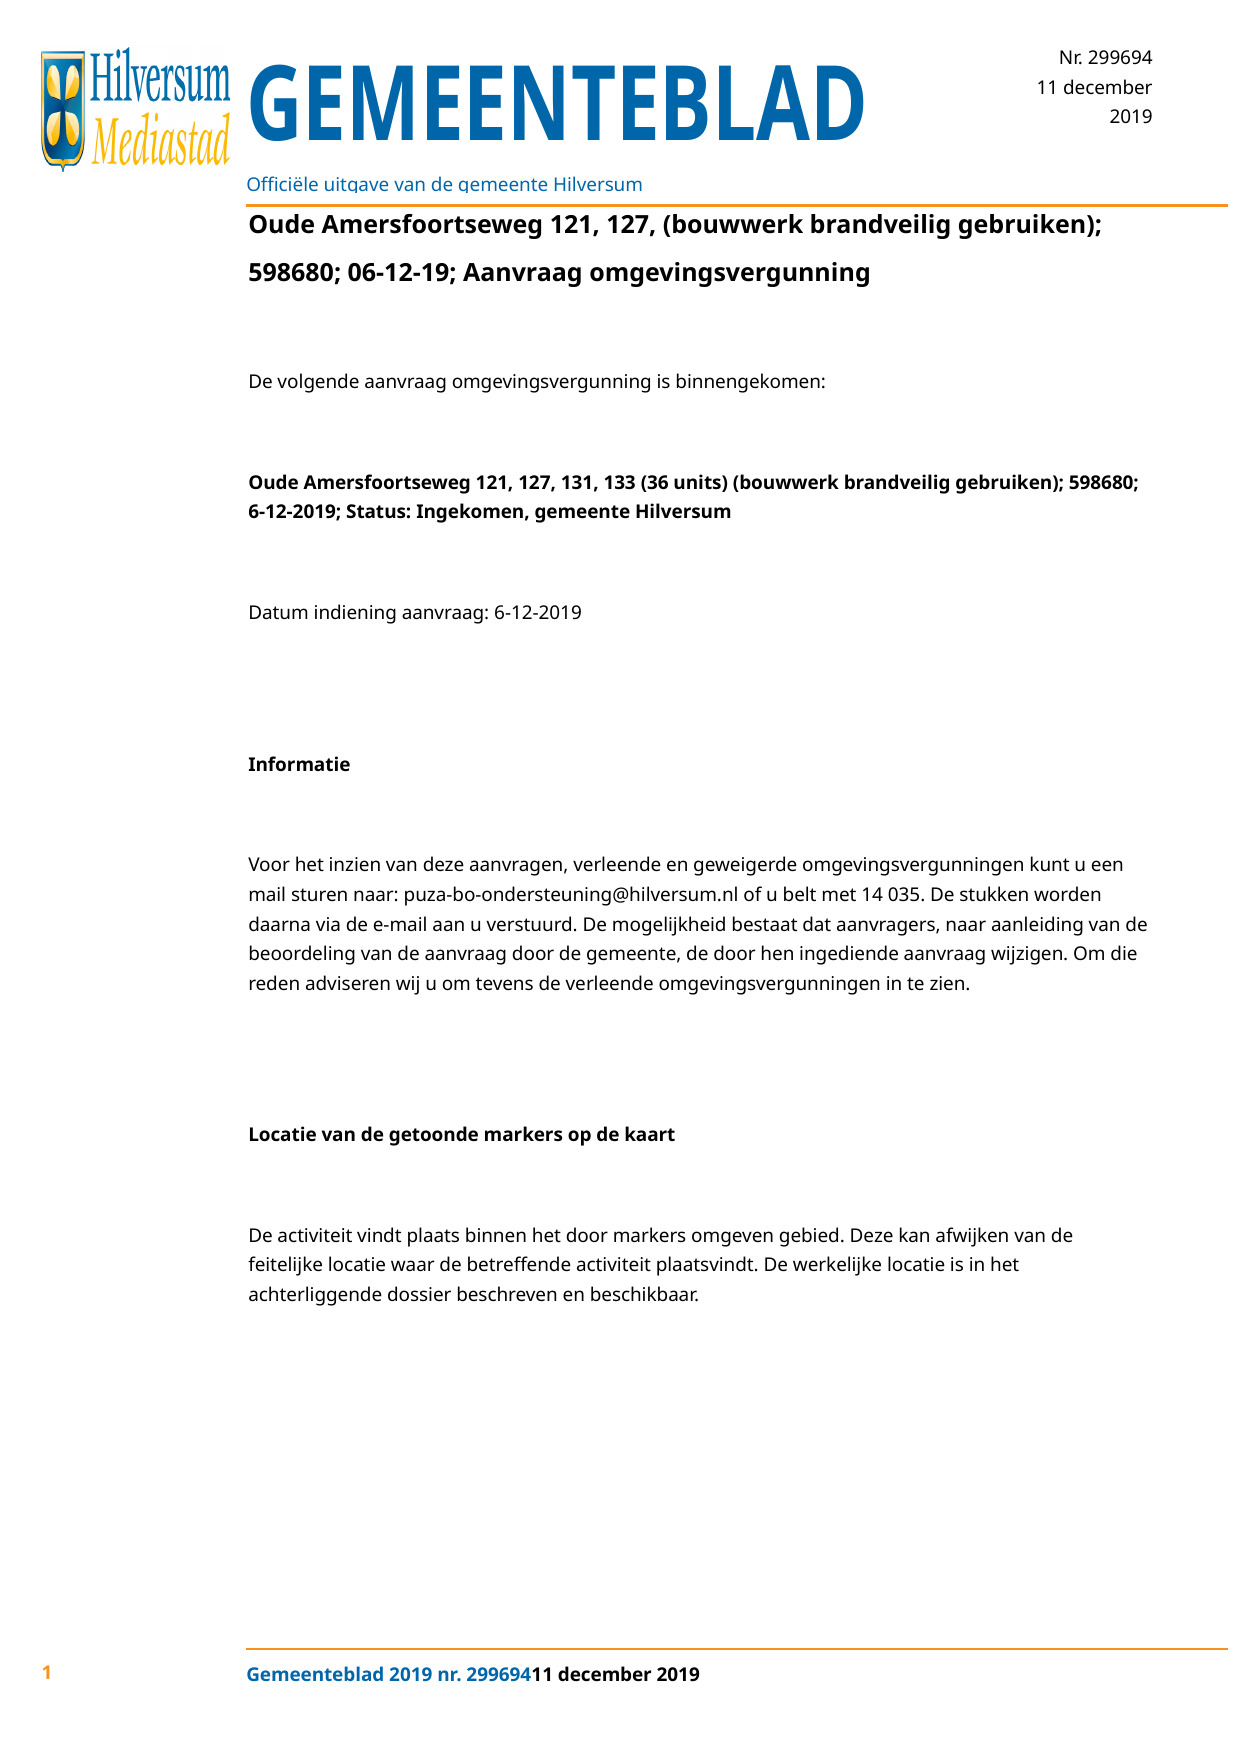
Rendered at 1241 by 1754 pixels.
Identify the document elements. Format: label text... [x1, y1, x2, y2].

text De volgende aanvraag omgevingsvergunning is binnengekomen: [248, 368, 1152, 394]
picture [41, 47, 231, 172]
text Datum indiening aanvraag: 6-12-2019 [248, 599, 1152, 625]
text Oude Amersfoortseweg 121, 127, (bouwwerk brandveilig gebruiken); 598680; 06-12-19; Aanvraag omgevingsvergunning [248, 207, 1152, 288]
text Locatie van de getoonde markers op de kaart [248, 1121, 1152, 1147]
text Voor het inzien van deze aanvragen, verleende en geweigerde omgevingsvergunningen kunt u een mail sturen naar: puza-bo-ondersteuning@hilversum.nl of u belt met 14 035. De stukken worden daarna via de e-mail aan u verstuurd. De mogelijkheid bestaat dat aanvragers, naar aanleiding van de beoordeling van de aanvraag door de gemeente, de door hen ingediende aanvraag wijzigen. Om die reden adviseren wij u om tevens de verleende omgevingsvergunningen in te zien. [248, 852, 1152, 996]
text Oude Amersfoortseweg 121, 127, 131, 133 (36 units) (bouwwerk brandveilig gebruiken); 598680; 6-12-2019; Status: Ingekomen, gemeente Hilversum [248, 469, 1152, 524]
text Informatie [248, 751, 1152, 777]
text De activiteit vindt plaats binnen het door markers omgeven gebied. Deze kan afwijken van de feitelijke locatie waar de betreffende activiteit plaatsvindt. De werkelijke locatie is in het achterliggende dossier beschreven en beschikbaar. [248, 1222, 1152, 1307]
